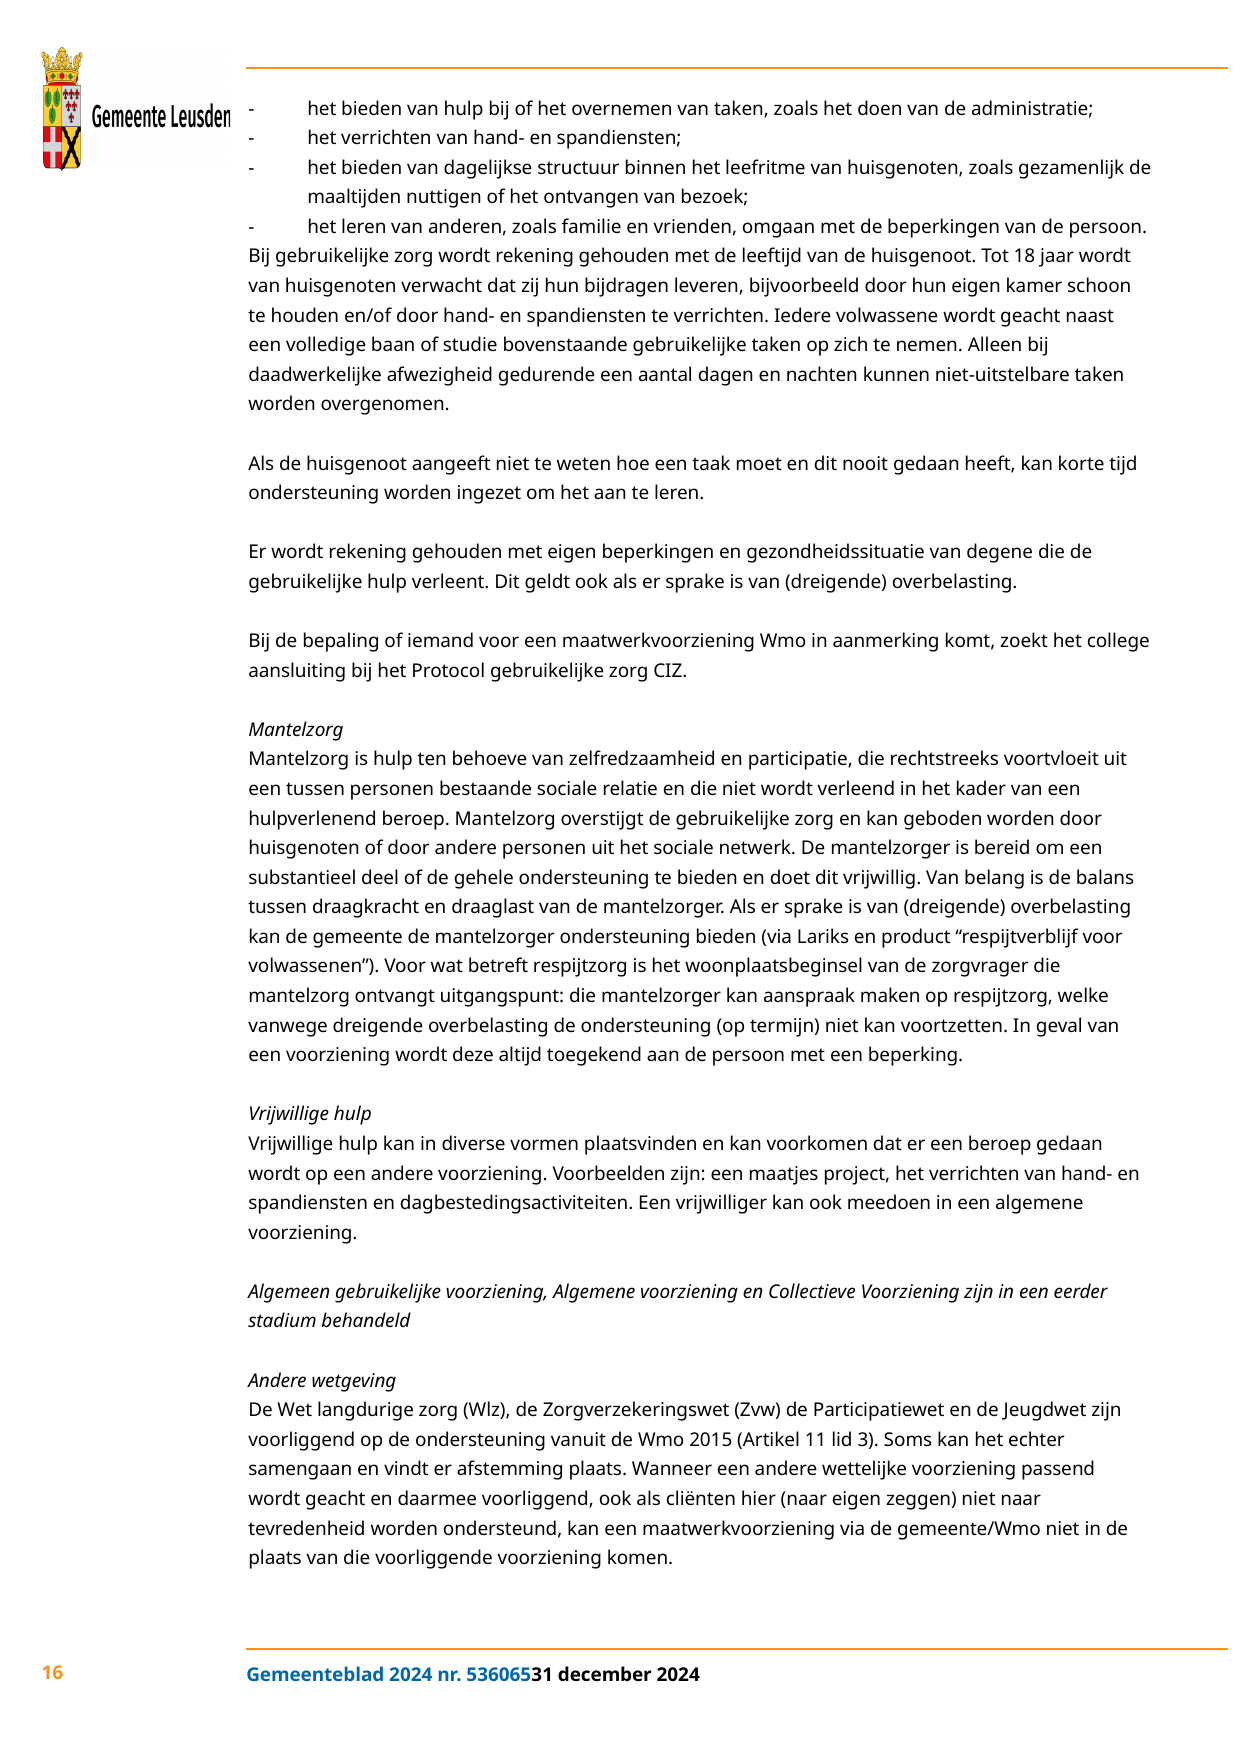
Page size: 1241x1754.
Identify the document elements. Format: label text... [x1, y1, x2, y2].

picture [41, 47, 231, 172]
list het bieden van hulp bij of het overnemen van taken, zoals het doen van de administratie; [248, 95, 1152, 121]
text Bij de bepaling of iemand voor een maatwerkvoorziening Wmo in aanmerking komt, zoekt het college aansluiting bij het Protocol gebruikelijke zorg CIZ. [248, 627, 1152, 683]
text Vrijwillige hulp kan in diverse vormen plaatsvinden en kan voorkomen dat er een beroep gedaan wordt op een andere voorziening. Voorbeelden zijn: een maatjes project, het verrichten van hand- en spandiensten en dagbestedingsactiviteiten. Een vrijwilliger kan ook meedoen in een algemene voorziening. [248, 1130, 1152, 1245]
text Mantelzorg [248, 716, 1152, 742]
text Andere wetgeving [248, 1367, 1152, 1393]
text Bij gebruikelijke zorg wordt rekening gehouden met de leeftijd van de huisgenoot. Tot 18 jaar wordt van huisgenoten verwacht dat zij hun bijdragen leveren, bijvoorbeeld door hun eigen kamer schoon te houden en/of door hand- en spandiensten te verrichten. Iedere volwassene wordt geacht naast een volledige baan of studie bovenstaande gebruikelijke taken op zich te nemen. Alleen bij daadwerkelijke afwezigheid gedurende een aantal dagen en nachten kunnen niet-uitstelbare taken worden overgenomen. [248, 243, 1152, 416]
text Mantelzorg is hulp ten behoeve van zelfredzaamheid en participatie, die rechtstreeks voortvloeit uit een tussen personen bestaande sociale relatie en die niet wordt verleend in het kader van een hulpverlenend beroep. Mantelzorg overstijgt de gebruikelijke zorg en kan geboden worden door huisgenoten of door andere personen uit het sociale netwerk. De mantelzorger is bereid om een substantieel deel of de gehele ondersteuning te bieden en doet dit vrijwillig. Van belang is de balans tussen draagkracht en draaglast van de mantelzorger. Als er sprake is van (dreigende) overbelasting kan de gemeente de mantelzorger ondersteuning bieden (via Lariks en product “respijtverblijf voor volwassenen”). Voor wat betreft respijtzorg is het woonplaatsbeginsel van de zorgvrager die mantelzorg ontvangt uitgangspunt: die mantelzorger kan aanspraak maken op respijtzorg, welke vanwege dreigende overbelasting de ondersteuning (op termijn) niet kan voortzetten. In geval van een voorziening wordt deze altijd toegekend aan de persoon met een beperking. [248, 746, 1152, 1067]
list het verrichten van hand- en spandiensten; [248, 124, 1152, 150]
text Er wordt rekening gehouden met eigen beperkingen en gezondheidssituatie van degene die de gebruikelijke hulp verleent. Dit geldt ook als er sprake is van (dreigende) overbelasting. [248, 538, 1152, 594]
list het leren van anderen, zoals familie en vrienden, omgaan met de beperkingen van de persoon. [248, 213, 1152, 239]
text Vrijwillige hulp [248, 1101, 1152, 1126]
text De Wet langdurige zorg (Wlz), de Zorgverzekeringswet (Zvw) de Participatiewet en de Jeugdwet zijn voorliggend op de ondersteuning vanuit de Wmo 2015 (Artikel 11 lid 3). Soms kan het echter samengaan en vindt er afstemming plaats. Wanneer een andere wettelijke voorziening passend wordt geacht en daarmee voorliggend, ook als cliënten hier (naar eigen zeggen) niet naar tevredenheid worden ondersteund, kan een maatwerkvoorziening via de gemeente/Wmo niet in de plaats van die voorliggende voorziening komen. [248, 1396, 1152, 1570]
list het bieden van dagelijkse structuur binnen het leefritme van huisgenoten, zoals gezamenlijk de maaltijden nuttigen of het ontvangen van bezoek; [248, 154, 1152, 209]
text Als de huisgenoot aangeeft niet te weten hoe een taak moet en dit nooit gedaan heeft, kan korte tijd ondersteuning worden ingezet om het aan te leren. [248, 450, 1152, 505]
text Algemeen gebruikelijke voorziening, Algemene voorziening en Collectieve Voorziening zijn in een eerder stadium behandeld [248, 1278, 1152, 1333]
